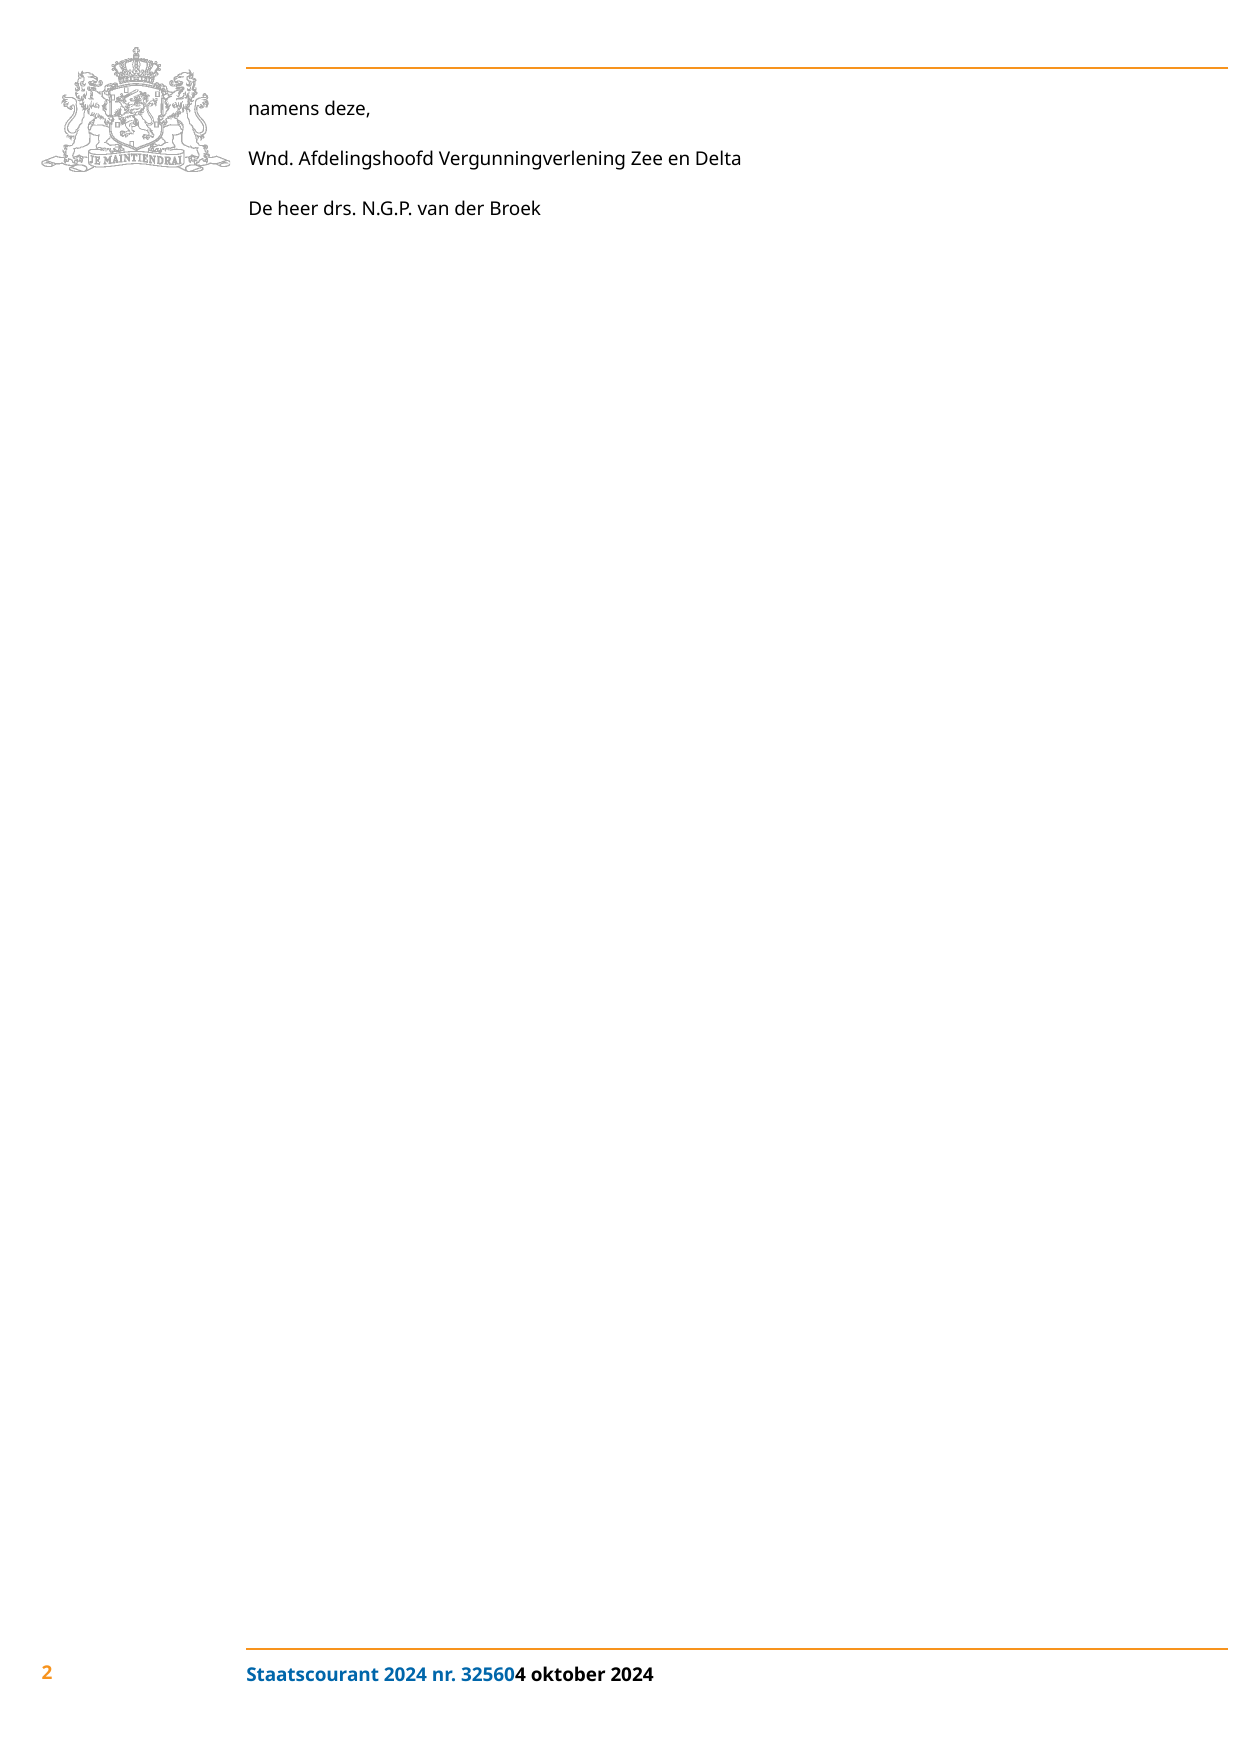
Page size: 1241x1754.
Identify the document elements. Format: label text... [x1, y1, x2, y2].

text Wnd. Afdelingshoofd Vergunningverlening Zee en Delta [248, 145, 1152, 171]
picture [41, 47, 231, 172]
text De heer drs. N.G.P. van der Broek [248, 196, 1152, 221]
text namens deze, [248, 95, 1152, 121]
